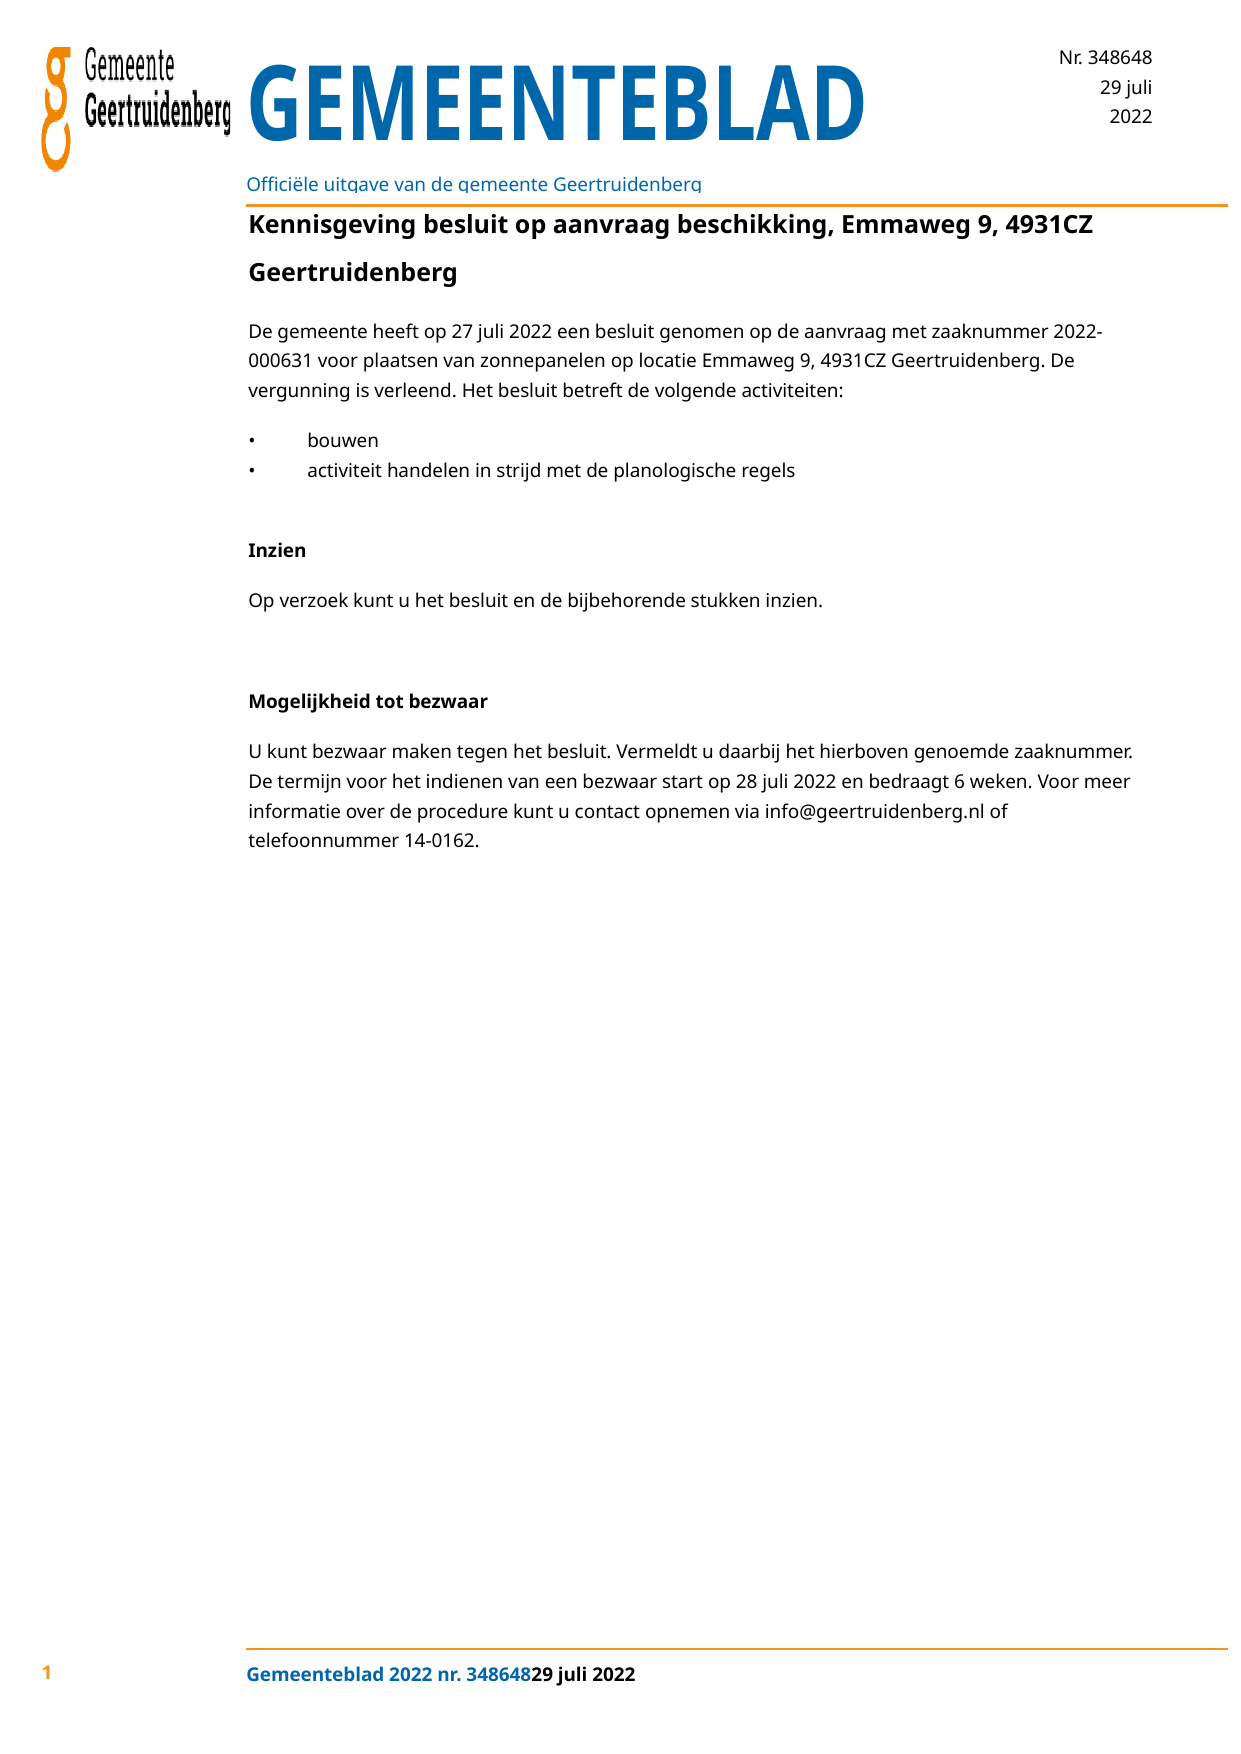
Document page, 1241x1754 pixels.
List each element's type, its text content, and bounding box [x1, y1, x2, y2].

text Kennisgeving besluit op aanvraag beschikking, Emmaweg 9, 4931CZ Geertruidenberg [248, 207, 1152, 288]
text U kunt bezwaar maken tegen het besluit. Vermeldt u daarbij het hierboven genoemde zaaknummer. De termijn voor het indienen van een bezwaar start op 28 juli 2022 en bedraagt 6 weken. Voor meer informatie over de procedure kunt u contact opnemen via info@geertruidenberg.nl of telefoonnummer 14-0162. [248, 739, 1152, 853]
list activiteit handelen in strijd met de planologische regels [248, 457, 1152, 483]
text De gemeente heeft op 27 juli 2022 een besluit genomen op de aanvraag met zaaknummer 2022-000631 voor plaatsen van zonnepanelen op locatie Emmaweg 9, 4931CZ Geertruidenberg. De vergunning is verleend. Het besluit betreft de volgende activiteiten: [248, 318, 1152, 403]
text Mogelijkheid tot bezwaar [248, 688, 1152, 714]
text Op verzoek kunt u het besluit en de bijbehorende stukken inzien. [248, 587, 1152, 613]
list bouwen [248, 427, 1152, 453]
text Inzien [248, 537, 1152, 563]
picture [41, 47, 231, 172]
